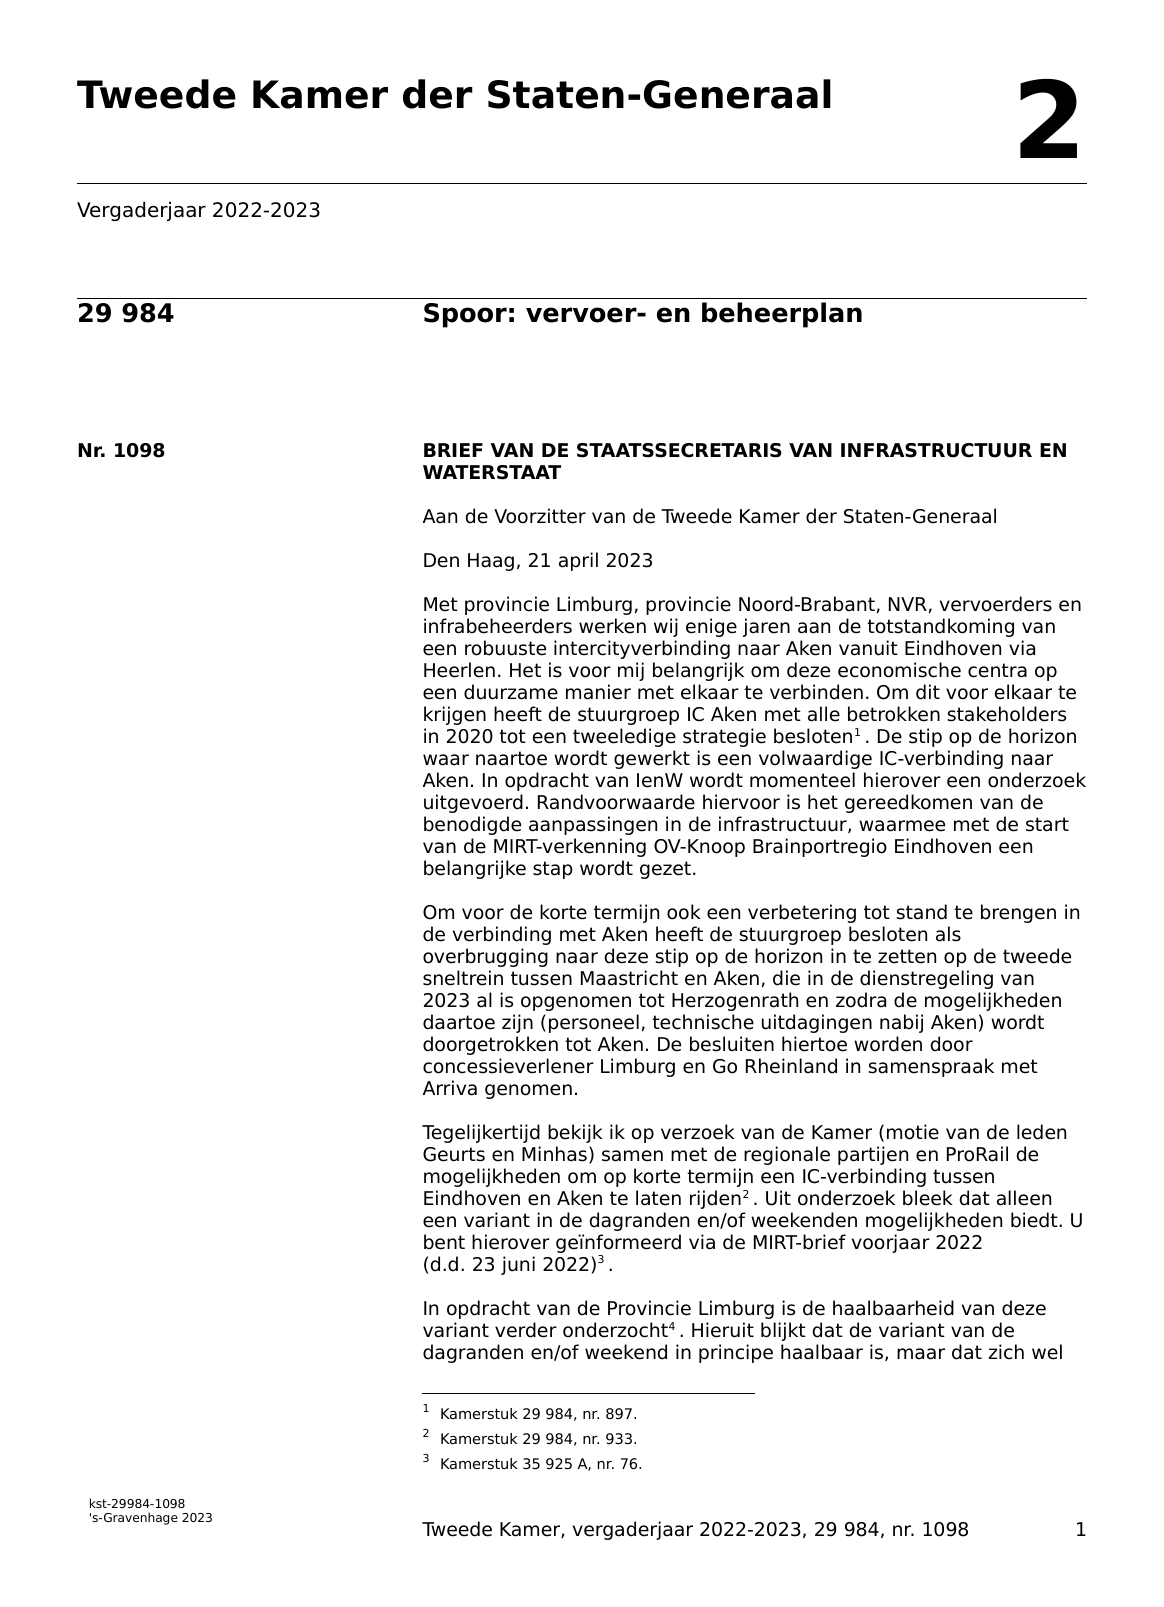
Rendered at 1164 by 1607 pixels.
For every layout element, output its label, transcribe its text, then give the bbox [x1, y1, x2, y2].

subtitle 29 984 Spoor: vervoer- en beheerplan [77, 299, 1087, 329]
text In opdracht van de Provincie Limburg is de haalbaarheid van deze variant verder onderzocht. Hieruit blijkt dat de variant van de dagranden en/of weekend in principe haalbaar is, maar dat zich wel [422, 1298, 1087, 1364]
table_cell Vergaderjaar 2022-2023 [77, 184, 1087, 298]
text Kamerstuk 35 925 A, nr. 76. [422, 1452, 1087, 1474]
text Aan de Voorzitter van de Tweede Kamer der Staten-Generaal [422, 506, 1087, 528]
text kst-29984-1098 [88, 1497, 323, 1511]
text Om voor de korte termijn ook een verbetering tot stand te brengen in de verbinding met Aken heeft de stuurgroep besloten als overbrugging naar deze stip op de horizon in te zetten op de tweede sneltrein tussen Maastricht en Aken, die in de dienstregeling van 2023 al is opgenomen tot Herzogenrath en zodra de mogelijkheden daartoe zijn (personeel, technische uitdagingen nabij Aken) wordt doorgetrokken tot Aken. De besluiten hiertoe worden door concessieverlener Limburg en Go Rheinland in samenspraak met Arriva genomen. [422, 902, 1087, 1100]
text Kamerstuk 29 984, nr. 933. [422, 1427, 1087, 1449]
text Kamerstuk 29 984, nr. 897. [422, 1402, 1087, 1424]
text Met provincie Limburg, provincie Noord-Brabant, NVR, vervoerders en infrabeheerders werken wij enige jaren aan de totstandkoming van een robuuste intercityverbinding naar Aken vanuit Eindhoven via Heerlen. Het is voor mij belangrijk om deze economische centra op een duurzame manier met elkaar te verbinden. Om dit voor elkaar te krijgen heeft de stuurgroep IC Aken met alle betrokken stakeholders in 2020 tot een tweeledige strategie besloten. De stip op de horizon waar naartoe wordt gewerkt is een volwaardige IC-verbinding naar Aken. In opdracht van IenW wordt momenteel hierover een onderzoek uitgevoerd. Randvoorwaarde hiervoor is het gereedkomen van de benodigde aanpassingen in de infrastructuur, waarmee met de start van de MIRT-verkenning OV-Knoop Brainportregio Eindhoven een belangrijke stap wordt gezet. [422, 594, 1087, 880]
table_header Tweede Kamer der Staten-Generaal [77, 59, 886, 183]
text 's-Gravenhage 2023 [88, 1511, 323, 1525]
text Tegelijkertijd bekijk ik op verzoek van de Kamer (motie van de leden Geurts en Minhas) samen met de regionale partijen en ProRail de mogelijkheden om op korte termijn een IC-verbinding tussen Eindhoven en Aken te laten rijden. Uit onderzoek bleek dat alleen een variant in de dagranden en/of weekenden mogelijkheden biedt. U bent hierover geïnformeerd via de MIRT-brief voorjaar 2022 (d.d. 23 juni 2022). [422, 1122, 1087, 1276]
text Den Haag, 21 april 2023 [422, 550, 1087, 572]
subtitle Nr. 1098 BRIEF VAN DE STAATSSECRETARIS VAN INFRASTRUCTUUR EN WATERSTAAT [77, 440, 1087, 484]
table_header 2 [886, 59, 1087, 183]
